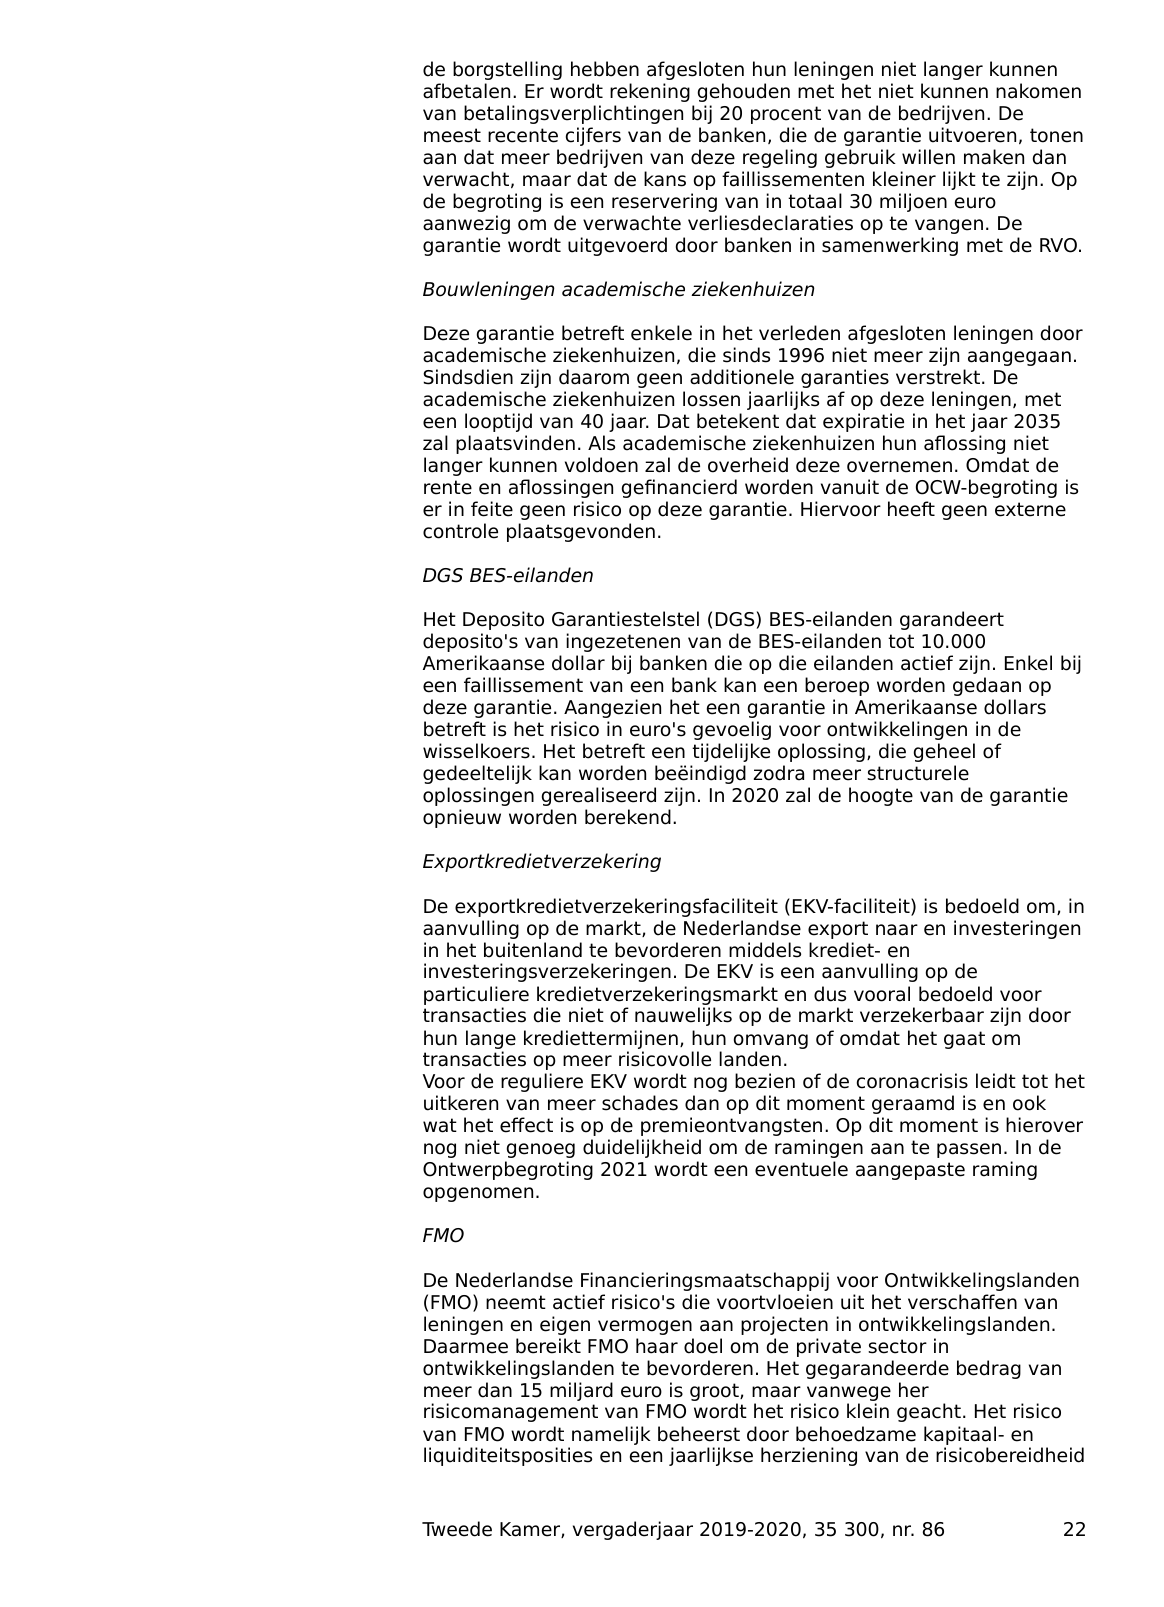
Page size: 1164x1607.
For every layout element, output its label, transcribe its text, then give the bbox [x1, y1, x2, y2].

text De Nederlandse Financieringsmaatschappij voor Ontwikkelingslanden (FMO) neemt actief risico's die voortvloeien uit het verschaffen van leningen en eigen vermogen aan projecten in ontwikkelingslanden. Daarmee bereikt FMO haar doel om de private sector in ontwikkelingslanden te bevorderen. Het gegarandeerde bedrag van meer dan 15 miljard euro is groot, maar vanwege her risicomanagement van FMO wordt het risico klein geacht. Het risico van FMO wordt namelijk beheerst door behoedzame kapitaal- en liquiditeitsposities en een jaarlijkse herziening van de risicobereidheid [422, 1269, 1087, 1467]
text de borgstelling hebben afgesloten hun leningen niet langer kunnen afbetalen. Er wordt rekening gehouden met het niet kunnen nakomen van betalingsverplichtingen bij 20 procent van de bedrijven. De meest recente cijfers van de banken, die de garantie uitvoeren, tonen aan dat meer bedrijven van deze regeling gebruik willen maken dan verwacht, maar dat de kans op faillissementen kleiner lijkt te zijn. Op de begroting is een reservering van in totaal 30 miljoen euro aanwezig om de verwachte verliesdeclaraties op te vangen. De garantie wordt uitgevoerd door banken in samenwerking met de RVO. [422, 59, 1087, 257]
text Deze garantie betreft enkele in het verleden afgesloten leningen door academische ziekenhuizen, die sinds 1996 niet meer zijn aangegaan. Sindsdien zijn daarom geen additionele garanties verstrekt. De academische ziekenhuizen lossen jaarlijks af op deze leningen, met een looptijd van 40 jaar. Dat betekent dat expiratie in het jaar 2035 zal plaatsvinden. Als academische ziekenhuizen hun aflossing niet langer kunnen voldoen zal de overheid deze overnemen. Omdat de rente en aflossingen gefinancierd worden vanuit de OCW-begroting is er in feite geen risico op deze garantie. Hiervoor heeft geen externe controle plaatsgevonden. [422, 323, 1087, 543]
subtitle Bouwleningen academische ziekenhuizen [422, 279, 1087, 301]
text Het Deposito Garantiestelstel (DGS) BES-eilanden garandeert deposito's van ingezetenen van de BES-eilanden tot 10.000 Amerikaanse dollar bij banken die op die eilanden actief zijn. Enkel bij een faillissement van een bank kan een beroep worden gedaan op deze garantie. Aangezien het een garantie in Amerikaanse dollars betreft is het risico in euro's gevoelig voor ontwikkelingen in de wisselkoers. Het betreft een tijdelijke oplossing, die geheel of gedeeltelijk kan worden beëindigd zodra meer structurele oplossingen gerealiseerd zijn. In 2020 zal de hoogte van de garantie opnieuw worden berekend. [422, 609, 1087, 829]
text De exportkredietverzekeringsfaciliteit (EKV-faciliteit) is bedoeld om, in aanvulling op de markt, de Nederlandse export naar en investeringen in het buitenland te bevorderen middels krediet- en investeringsverzekeringen. De EKV is een aanvulling op de particuliere kredietverzekeringsmarkt en dus vooral bedoeld voor transacties die niet of nauwelijks op de markt verzekerbaar zijn door hun lange krediettermijnen, hun omvang of omdat het gaat om transacties op meer risicovolle landen. [422, 896, 1087, 1071]
subtitle DGS BES-eilanden [422, 565, 1087, 587]
subtitle FMO [422, 1225, 1087, 1247]
text Voor de reguliere EKV wordt nog bezien of de coronacrisis leidt tot het uitkeren van meer schades dan op dit moment geraamd is en ook wat het effect is op de premieontvangsten. Op dit moment is hierover nog niet genoeg duidelijkheid om de ramingen aan te passen. In de Ontwerpbegroting 2021 wordt een eventuele aangepaste raming opgenomen. [422, 1071, 1087, 1203]
subtitle Exportkredietverzekering [422, 851, 1087, 873]
